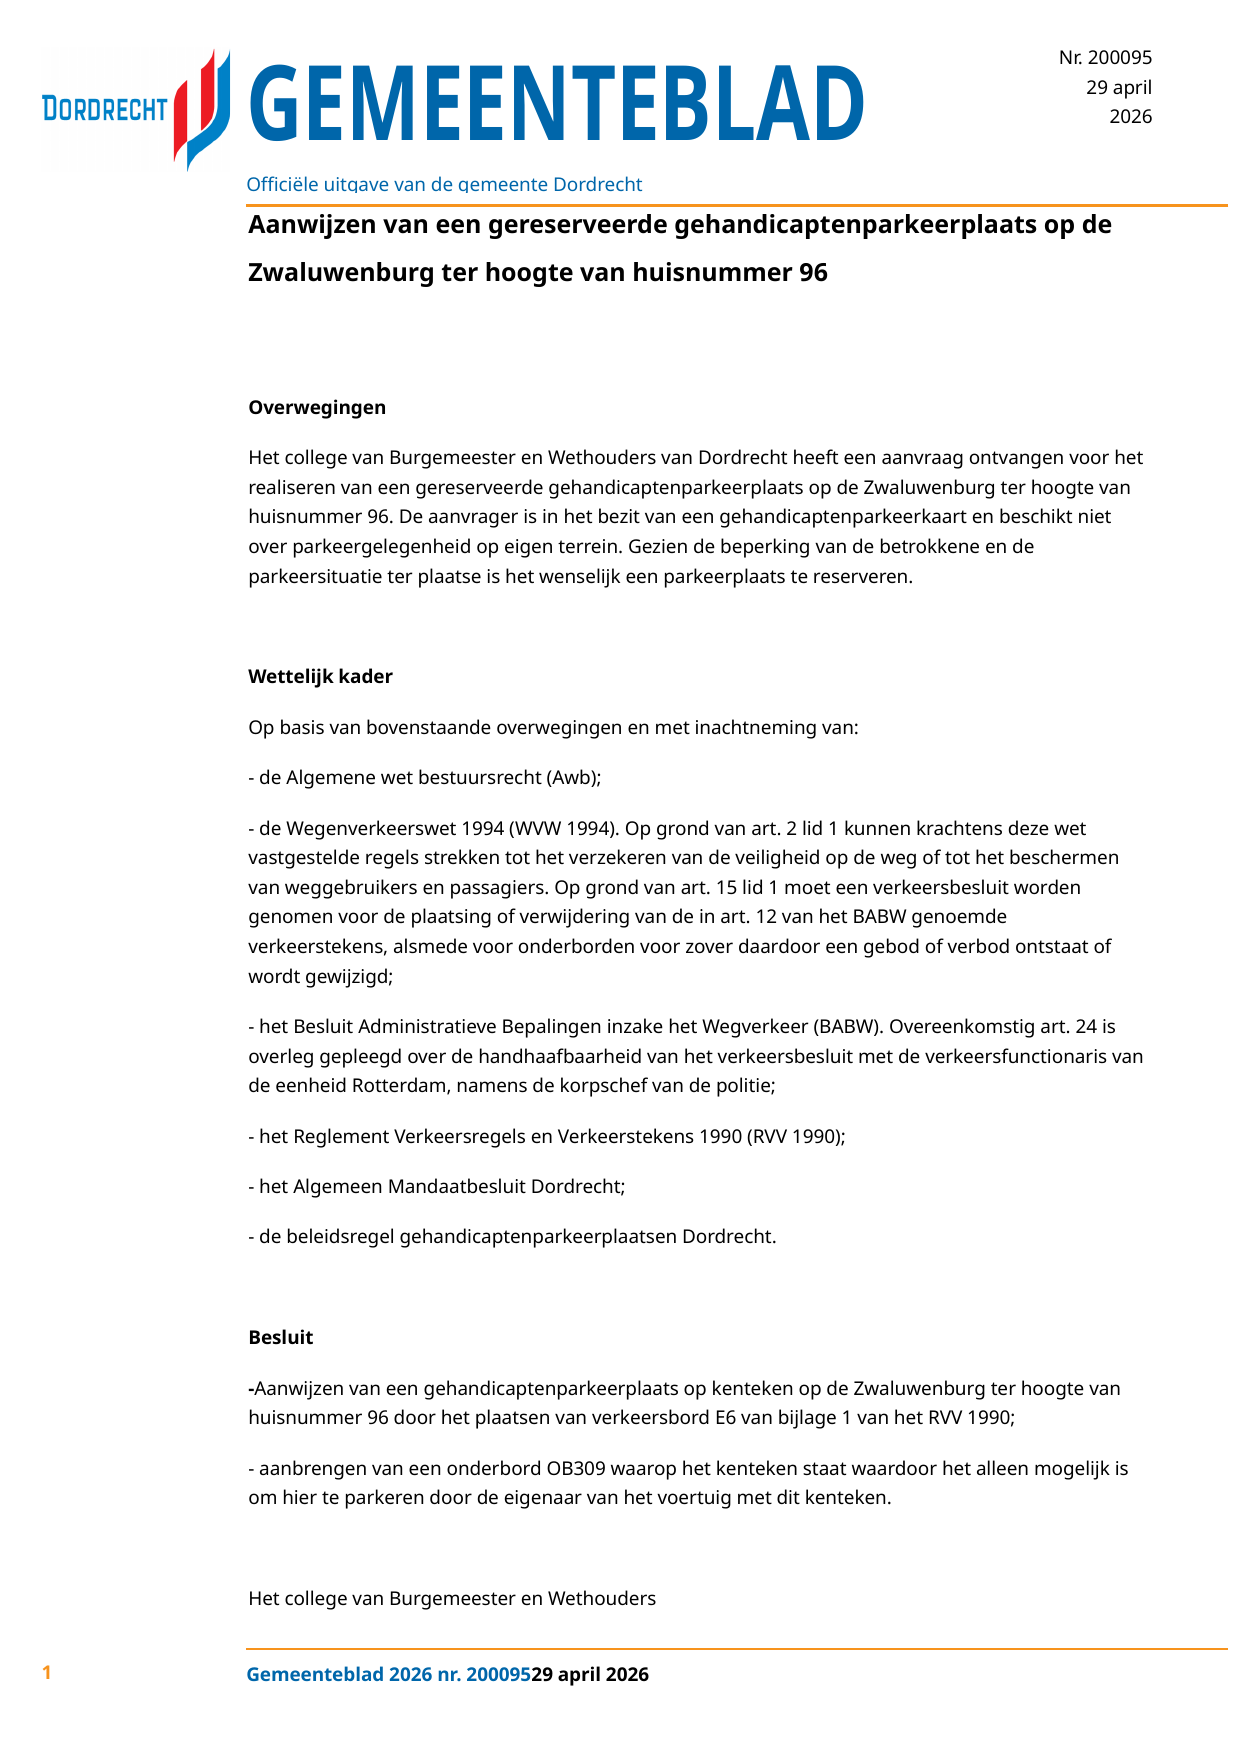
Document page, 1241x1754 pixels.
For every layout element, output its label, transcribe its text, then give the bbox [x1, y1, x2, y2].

text - de beleidsregel gehandicaptenparkeerplaatsen Dordrecht. [248, 1224, 1152, 1249]
text Op basis van bovenstaande overwegingen en met inachtneming van: [248, 714, 1152, 740]
text -Aanwijzen van een gehandicaptenparkeerplaats op kenteken op de Zwaluwenburg ter hoogte van huisnummer 96 door het plaatsen van verkeersbord E6 van bijlage 1 van het RVV 1990; [248, 1375, 1152, 1430]
text - aanbrengen van een onderbord OB309 waarop het kenteken staat waardoor het alleen mogelijk is om hier te parkeren door de eigenaar van het voertuig met dit kenteken. [248, 1455, 1152, 1510]
text - het Reglement Verkeersregels en Verkeerstekens 1990 (RVV 1990); [248, 1123, 1152, 1148]
text Het college van Burgemeester en Wethouders van Dordrecht heeft een aanvraag ontvangen voor het realiseren van een gereserveerde gehandicaptenparkeerplaats op de Zwaluwenburg ter hoogte van huisnummer 96. De aanvrager is in het bezit van een gehandicaptenparkeerkaart en beschikt niet over parkeergelegenheid op eigen terrein. Gezien de beperking van de betrokkene en de parkeersituatie ter plaatse is het wenselijk een parkeerplaats te reserveren. [248, 444, 1152, 588]
text Wettelijk kader [248, 664, 1152, 689]
picture [41, 47, 231, 172]
text - de Wegenverkeerswet 1994 (WVW 1994). Op grond van art. 2 lid 1 kunnen krachtens deze wet vastgestelde regels strekken tot het verzekeren van de veiligheid op de weg of tot het beschermen van weggebruikers en passagiers. Op grond van art. 15 lid 1 moet een verkeersbesluit worden genomen voor de plaatsing of verwijdering van de in art. 12 van het BABW genoemde verkeerstekens, alsmede voor onderborden voor zover daardoor een gebod of verbod ontstaat of wordt gewijzigd; [248, 815, 1152, 988]
text - de Algemene wet bestuursrecht (Awb); [248, 764, 1152, 790]
text - het Algemeen Mandaatbesluit Dordrecht; [248, 1173, 1152, 1199]
text - het Besluit Administratieve Bepalingen inzake het Wegverkeer (BABW). Overeenkomstig art. 24 is overleg gepleegd over de handhaafbaarheid van het verkeersbesluit met de verkeersfunctionaris van de eenheid Rotterdam, namens de korpschef van de politie; [248, 1013, 1152, 1098]
text Besluit [248, 1324, 1152, 1350]
text Het college van Burgemeester en Wethouders [248, 1585, 1152, 1611]
text Overwegingen [248, 394, 1152, 420]
text Aanwijzen van een gereserveerde gehandicaptenparkeerplaats op de Zwaluwenburg ter hoogte van huisnummer 96 [248, 207, 1152, 288]
